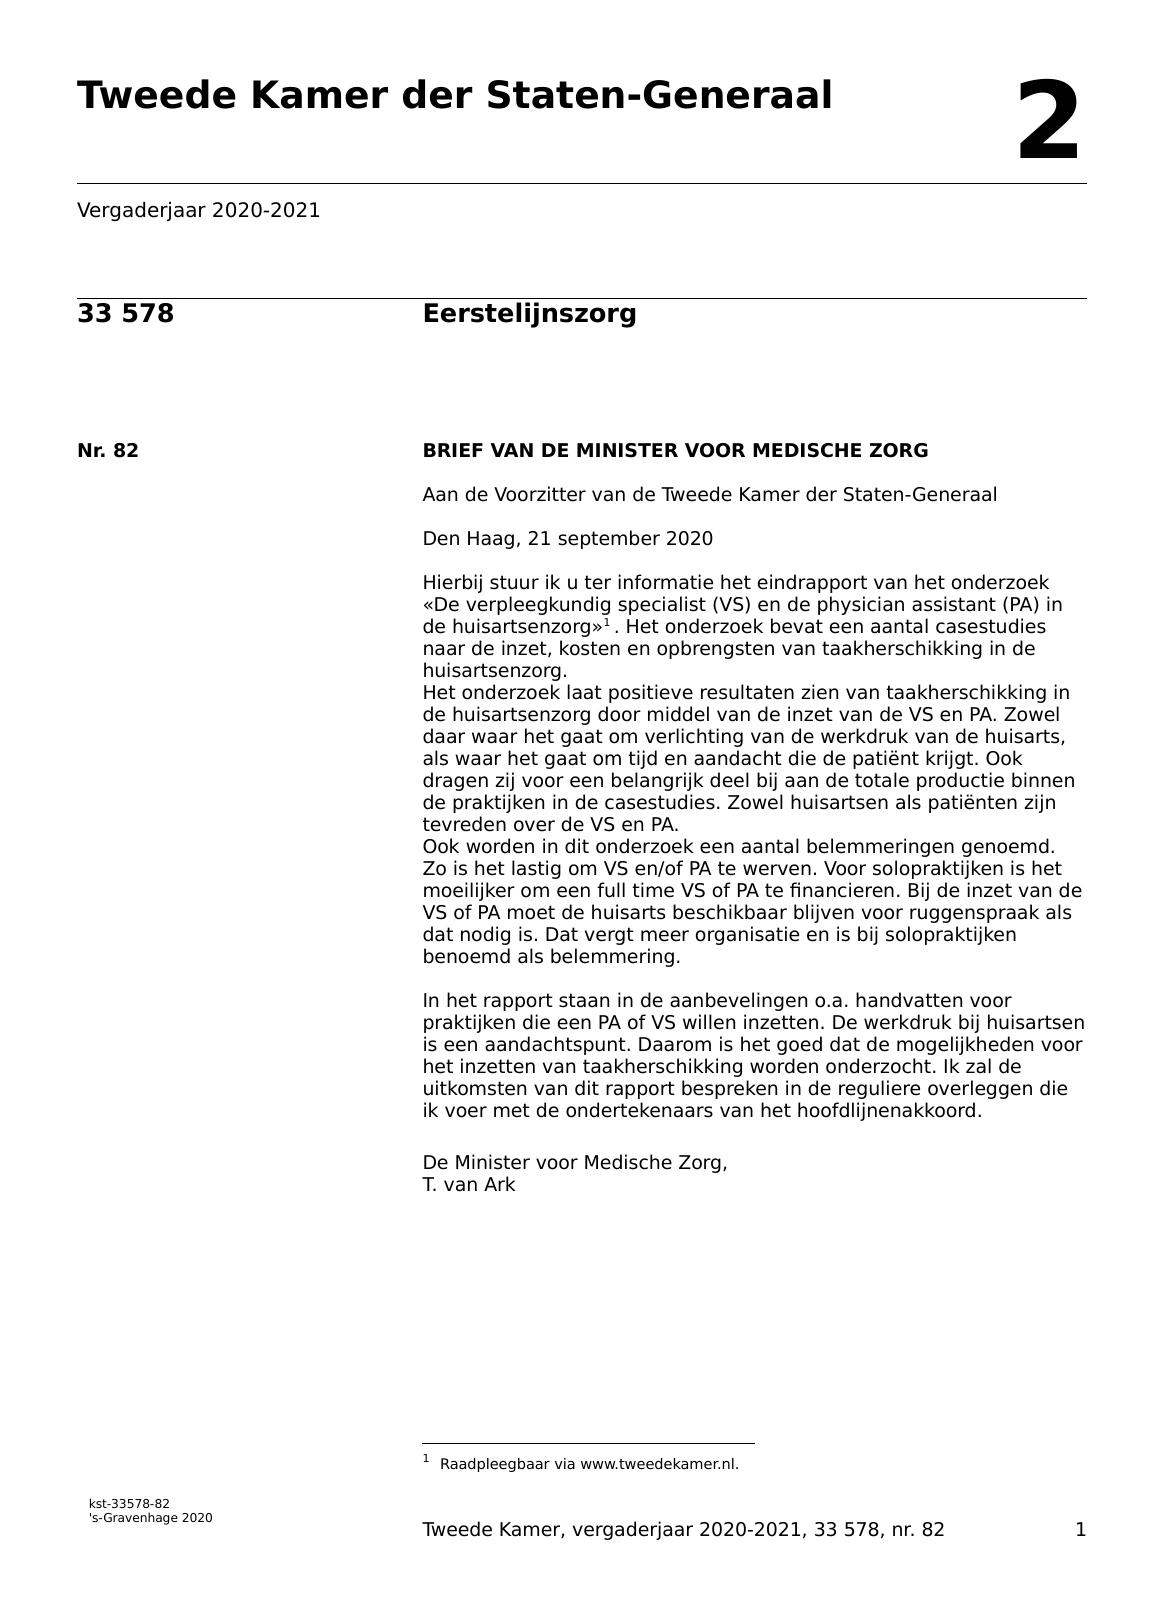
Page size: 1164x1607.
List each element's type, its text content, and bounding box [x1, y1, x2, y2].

text 's-Gravenhage 2020 [88, 1511, 323, 1525]
text Hierbij stuur ik u ter informatie het eindrapport van het onderzoek «De verpleegkundig specialist (VS) en de physician assistant (PA) in de huisartsenzorg». Het onderzoek bevat een aantal casestudies naar de inzet, kosten en opbrengsten van taakherschikking in de huisartsenzorg. [422, 572, 1087, 682]
table_header Tweede Kamer der Staten-Generaal [77, 59, 886, 183]
subtitle 33 578 Eerstelijnszorg [77, 299, 1087, 329]
text In het rapport staan in de aanbevelingen o.a. handvatten voor praktijken die een PA of VS willen inzetten. De werkdruk bij huisartsen is een aandachtspunt. Daarom is het goed dat de mogelijkheden voor het inzetten van taakherschikking worden onderzocht. Ik zal de uitkomsten van dit rapport bespreken in de reguliere overleggen die ik voer met de ondertekenaars van het hoofdlijnenakkoord. [422, 990, 1087, 1122]
text Aan de Voorzitter van de Tweede Kamer der Staten-Generaal [422, 484, 1087, 506]
text Het onderzoek laat positieve resultaten zien van taakherschikking in de huisartsenzorg door middel van de inzet van de VS en PA. Zowel daar waar het gaat om verlichting van de werkdruk van de huisarts, als waar het gaat om tijd en aandacht die de patiënt krijgt. Ook dragen zij voor een belangrijk deel bij aan de totale productie binnen de praktijken in de casestudies. Zowel huisartsen als patiënten zijn tevreden over de VS en PA. [422, 682, 1087, 836]
text Den Haag, 21 september 2020 [422, 528, 1087, 550]
table_header 2 [886, 59, 1087, 183]
text kst-33578-82 [88, 1497, 323, 1511]
text Raadpleegbaar via www.tweedekamer.nl. [422, 1452, 1087, 1474]
text De Minister voor Medische Zorg, T. van Ark [422, 1152, 1087, 1196]
subtitle Nr. 82 BRIEF VAN DE MINISTER VOOR MEDISCHE ZORG [77, 440, 1087, 462]
text Ook worden in dit onderzoek een aantal belemmeringen genoemd. Zo is het lastig om VS en/of PA te werven. Voor solopraktijken is het moeilijker om een full time VS of PA te financieren. Bij de inzet van de VS of PA moet de huisarts beschikbaar blijven voor ruggenspraak als dat nodig is. Dat vergt meer organisatie en is bij solopraktijken benoemd als belemmering. [422, 836, 1087, 968]
table_cell Vergaderjaar 2020-2021 [77, 184, 1087, 298]
